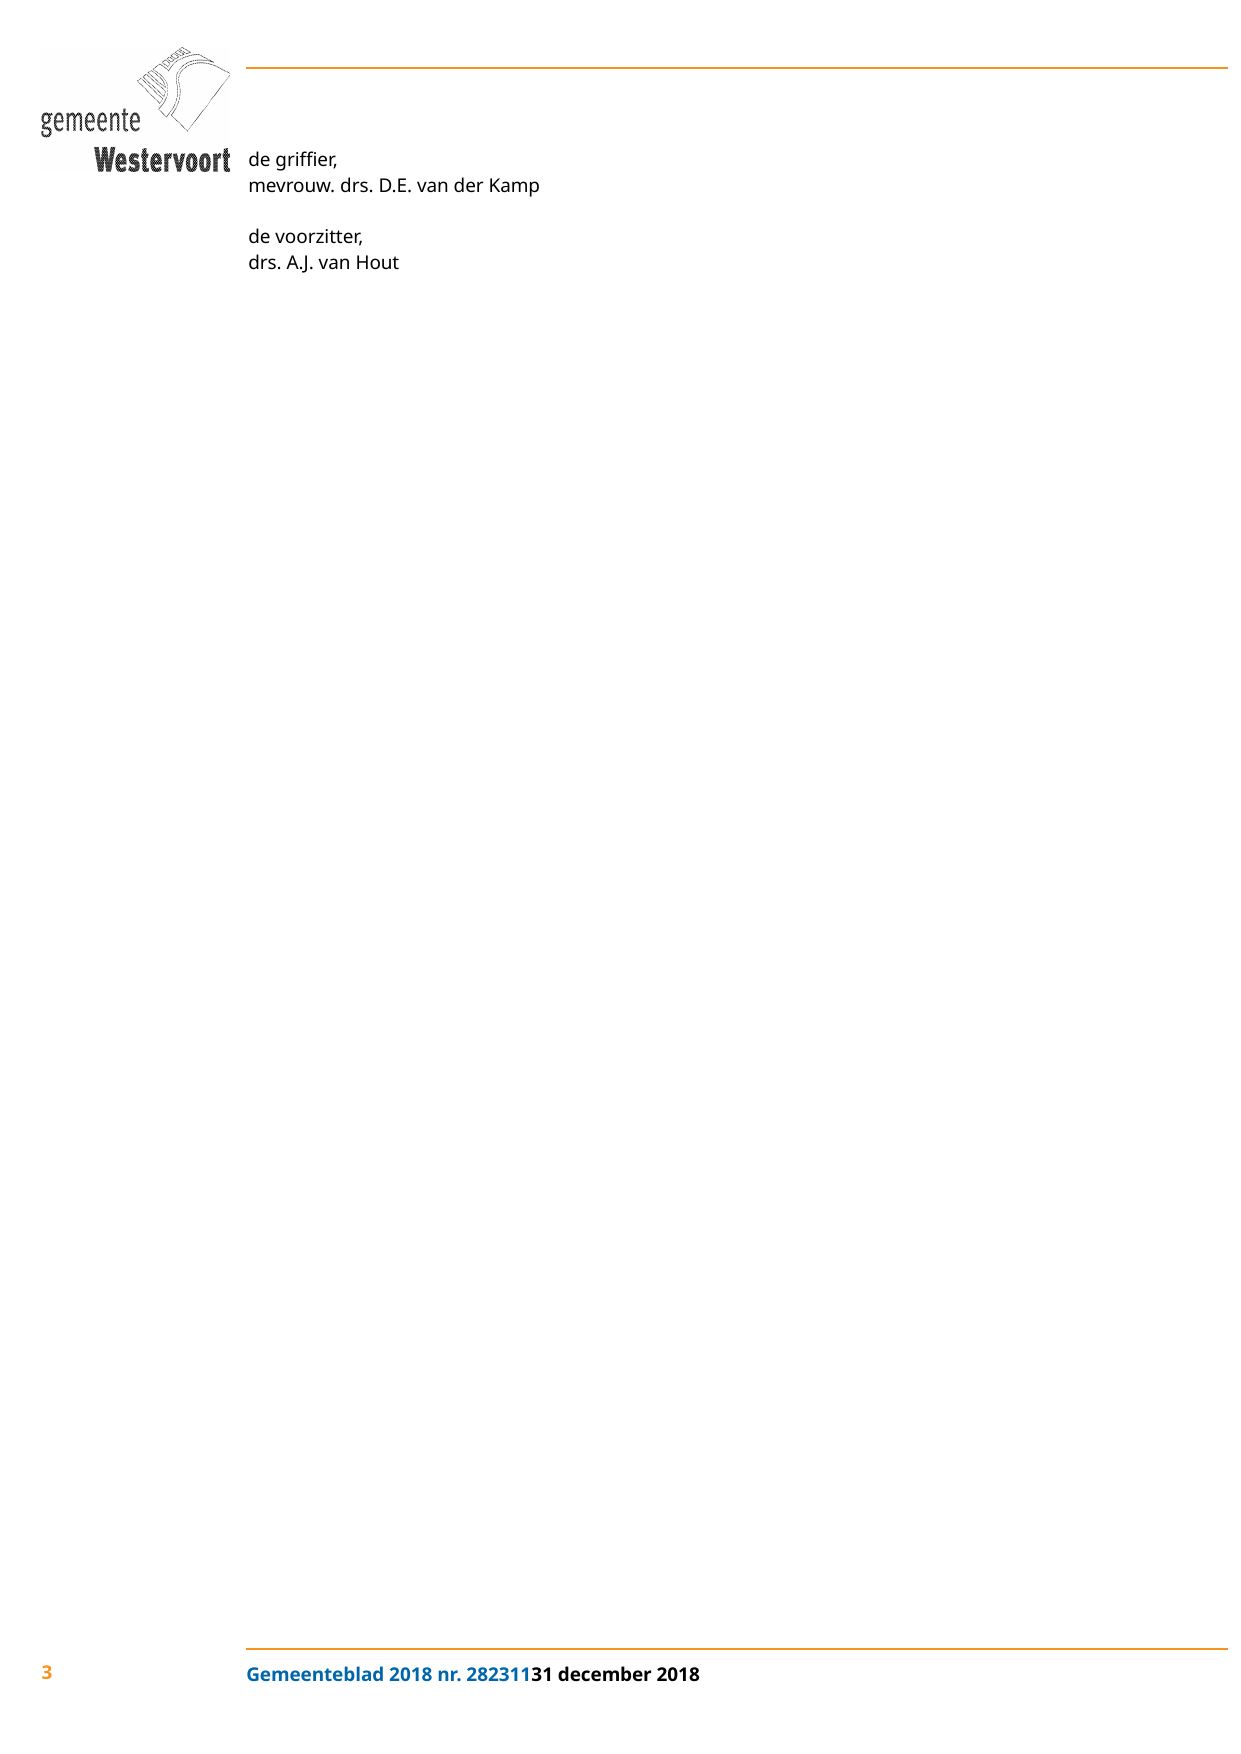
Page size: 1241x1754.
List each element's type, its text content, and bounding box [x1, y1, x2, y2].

text de voorzitter, [248, 223, 1152, 249]
picture [41, 47, 231, 172]
text drs. A.J. van Hout [248, 249, 1152, 275]
text de griffier, [248, 146, 1152, 172]
text mevrouw. drs. D.E. van der Kamp [248, 172, 1152, 198]
